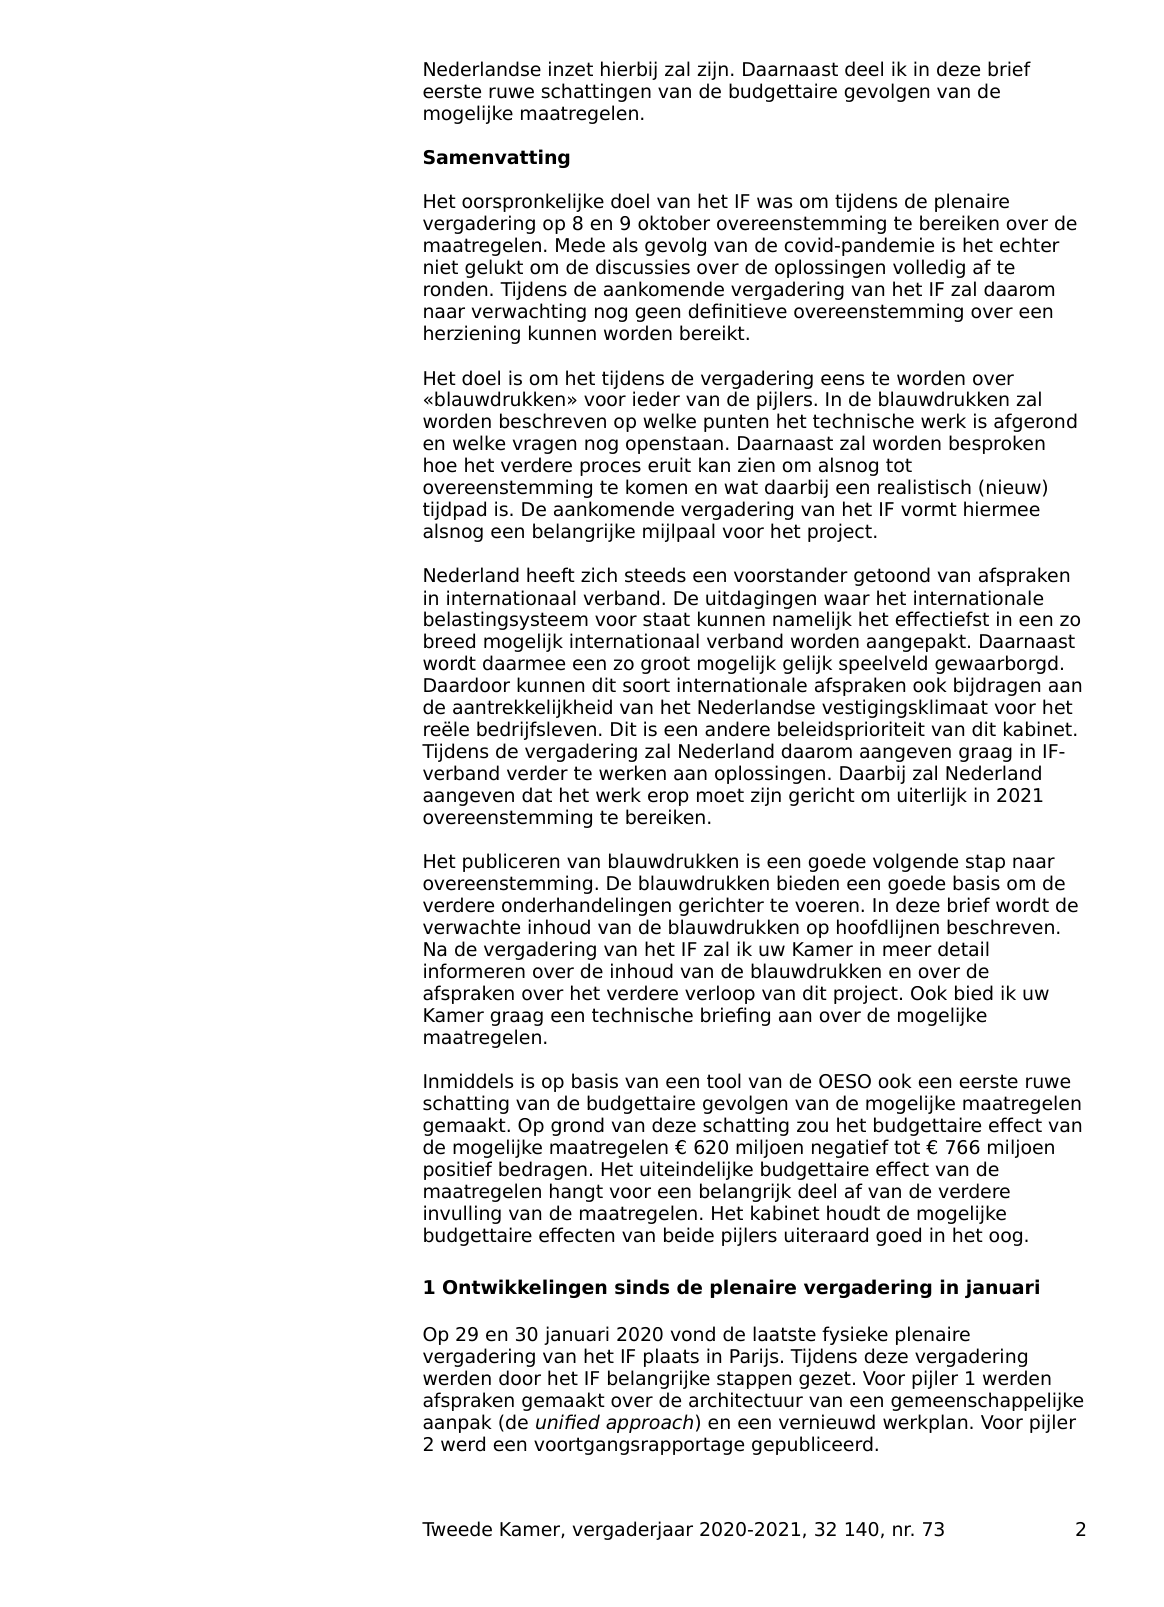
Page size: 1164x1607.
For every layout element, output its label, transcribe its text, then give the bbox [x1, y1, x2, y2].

subtitle 1 Ontwikkelingen sinds de plenaire vergadering in januari [422, 1277, 1087, 1299]
text Het publiceren van blauwdrukken is een goede volgende stap naar overeenstemming. De blauwdrukken bieden een goede basis om de verdere onderhandelingen gerichter te voeren. In deze brief wordt de verwachte inhoud van de blauwdrukken op hoofdlijnen beschreven. Na de vergadering van het IF zal ik uw Kamer in meer detail informeren over de inhoud van de blauwdrukken en over de afspraken over het verdere verloop van dit project. Ook bied ik uw Kamer graag een technische briefing aan over de mogelijke maatregelen. [422, 851, 1087, 1049]
subtitle Samenvatting [422, 147, 1087, 169]
text Het doel is om het tijdens de vergadering eens te worden over «blauwdrukken» voor ieder van de pijlers. In de blauwdrukken zal worden beschreven op welke punten het technische werk is afgerond en welke vragen nog openstaan. Daarnaast zal worden besproken hoe het verdere proces eruit kan zien om alsnog tot overeenstemming te komen en wat daarbij een realistisch (nieuw) tijdpad is. De aankomende vergadering van het IF vormt hiermee alsnog een belangrijke mijlpaal voor het project. [422, 367, 1087, 543]
text Op 29 en 30 januari 2020 vond de laatste fysieke plenaire vergadering van het IF plaats in Parijs. Tijdens deze vergadering werden door het IF belangrijke stappen gezet. Voor pijler 1 werden afspraken gemaakt over de architectuur van een gemeenschappelijke aanpak (de unified approach) en een vernieuwd werkplan. Voor pijler 2 werd een voortgangsrapportage gepubliceerd. [422, 1324, 1087, 1456]
text Nederlandse inzet hierbij zal zijn. Daarnaast deel ik in deze brief eerste ruwe schattingen van de budgettaire gevolgen van de mogelijke maatregelen. [422, 59, 1087, 125]
text Het oorspronkelijke doel van het IF was om tijdens de plenaire vergadering op 8 en 9 oktober overeenstemming te bereiken over de maatregelen. Mede als gevolg van de covid-pandemie is het echter niet gelukt om de discussies over de oplossingen volledig af te ronden. Tijdens de aankomende vergadering van het IF zal daarom naar verwachting nog geen definitieve overeenstemming over een herziening kunnen worden bereikt. [422, 191, 1087, 345]
text Nederland heeft zich steeds een voorstander getoond van afspraken in internationaal verband. De uitdagingen waar het internationale belastingsysteem voor staat kunnen namelijk het effectiefst in een zo breed mogelijk internationaal verband worden aangepakt. Daarnaast wordt daarmee een zo groot mogelijk gelijk speelveld gewaarborgd. Daardoor kunnen dit soort internationale afspraken ook bijdragen aan de aantrekkelijkheid van het Nederlandse vestigingsklimaat voor het reële bedrijfsleven. Dit is een andere beleidsprioriteit van dit kabinet. Tijdens de vergadering zal Nederland daarom aangeven graag in IF-verband verder te werken aan oplossingen. Daarbij zal Nederland aangeven dat het werk erop moet zijn gericht om uiterlijk in 2021 overeenstemming te bereiken. [422, 565, 1087, 829]
text Inmiddels is op basis van een tool van de OESO ook een eerste ruwe schatting van de budgettaire gevolgen van de mogelijke maatregelen gemaakt. Op grond van deze schatting zou het budgettaire effect van de mogelijke maatregelen € 620 miljoen negatief tot € 766 miljoen positief bedragen. Het uiteindelijke budgettaire effect van de maatregelen hangt voor een belangrijk deel af van de verdere invulling van de maatregelen. Het kabinet houdt de mogelijke budgettaire effecten van beide pijlers uiteraard goed in het oog. [422, 1071, 1087, 1247]
